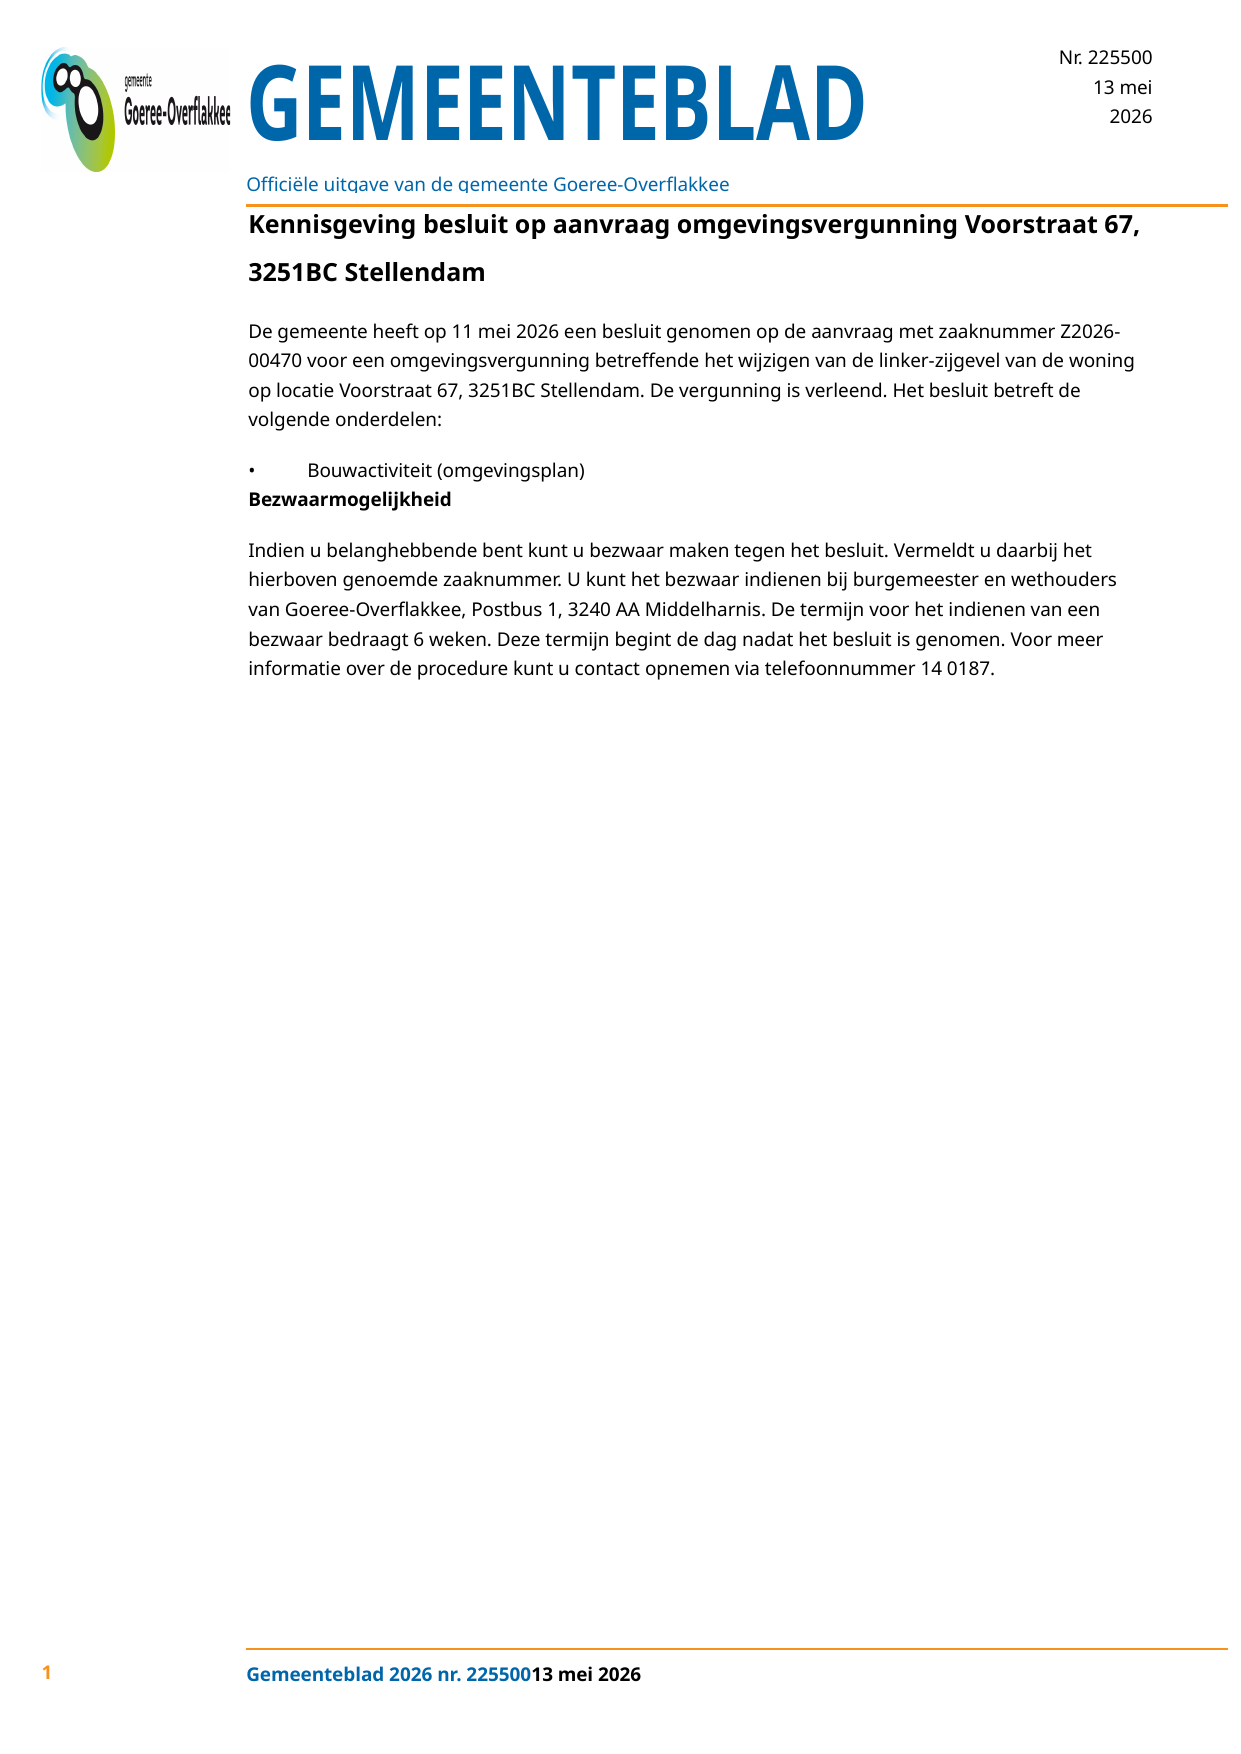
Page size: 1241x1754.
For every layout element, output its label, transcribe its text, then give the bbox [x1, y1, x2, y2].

picture [41, 47, 231, 172]
text Kennisgeving besluit op aanvraag omgevingsvergunning Voorstraat 67, 3251BC Stellendam [248, 207, 1152, 288]
text Bezwaarmogelijkheid [248, 487, 1152, 512]
text De gemeente heeft op 11 mei 2026 een besluit genomen op de aanvraag met zaaknummer Z2026-00470 voor een omgevingsvergunning betreffende het wijzigen van de linker-zijgevel van de woning op locatie Voorstraat 67, 3251BC Stellendam. De vergunning is verleend. Het besluit betreft de volgende onderdelen: [248, 318, 1152, 432]
list Bouwactiviteit (omgevingsplan) [248, 457, 1152, 483]
text Indien u belanghebbende bent kunt u bezwaar maken tegen het besluit. Vermeldt u daarbij het hierboven genoemde zaaknummer. U kunt het bezwaar indienen bij burgemeester en wethouders van Goeree-Overflakkee, Postbus 1, 3240 AA Middelharnis. De termijn voor het indienen van een bezwaar bedraagt 6 weken. Deze termijn begint de dag nadat het besluit is genomen. Voor meer informatie over de procedure kunt u contact opnemen via telefoonnummer 14 0187. [248, 537, 1152, 681]
